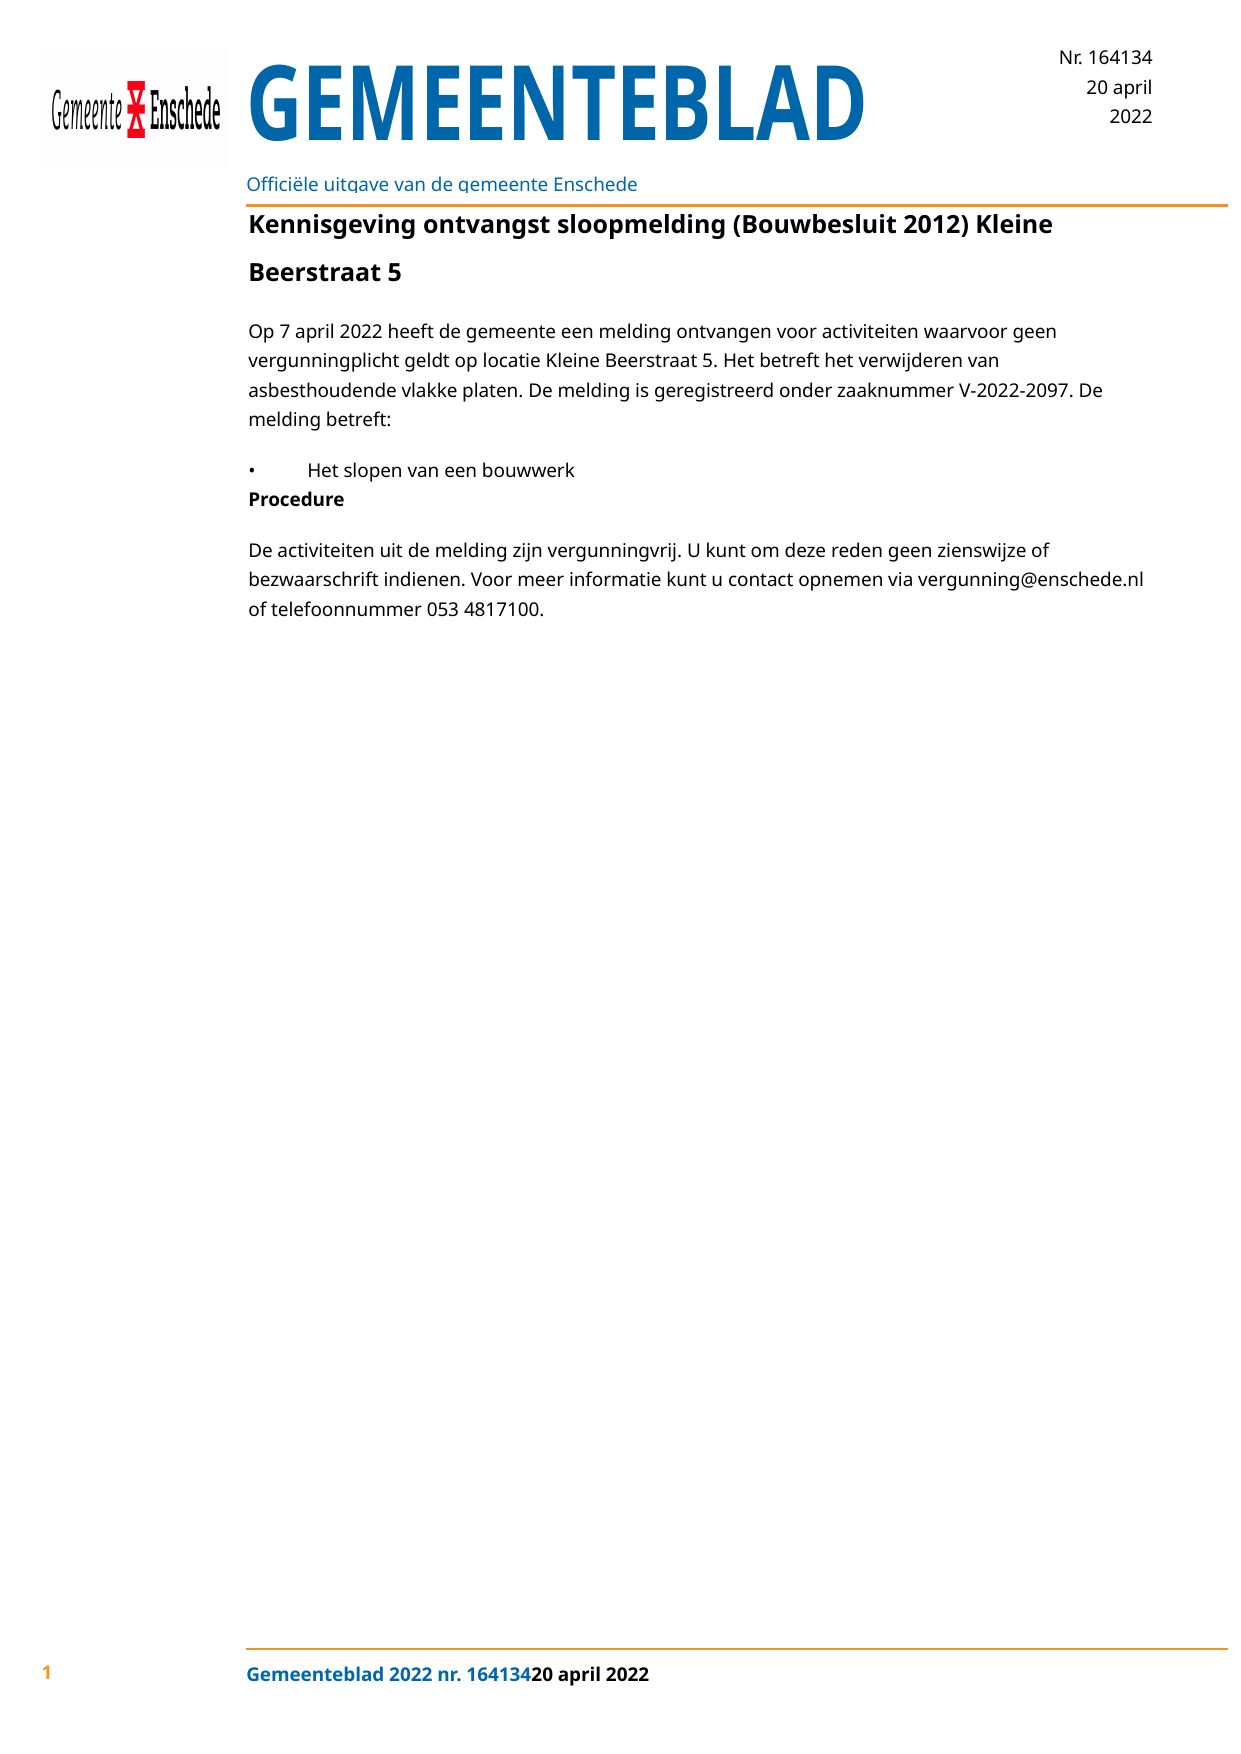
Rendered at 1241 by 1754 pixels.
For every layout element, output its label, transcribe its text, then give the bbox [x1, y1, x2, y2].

picture [41, 47, 231, 172]
list Het slopen van een bouwwerk [248, 457, 1152, 483]
text De activiteiten uit de melding zijn vergunningvrij. U kunt om deze reden geen zienswijze of bezwaarschrift indienen. Voor meer informatie kunt u contact opnemen via vergunning@enschede.nl of telefoonnummer 053 4817100. [248, 537, 1152, 622]
text Op 7 april 2022 heeft de gemeente een melding ontvangen voor activiteiten waarvoor geen vergunningplicht geldt op locatie Kleine Beerstraat 5. Het betreft het verwijderen van asbesthoudende vlakke platen. De melding is geregistreerd onder zaaknummer V-2022-2097. De melding betreft: [248, 318, 1152, 432]
text Procedure [248, 487, 1152, 512]
text Kennisgeving ontvangst sloopmelding (Bouwbesluit 2012) Kleine Beerstraat 5 [248, 207, 1152, 288]
